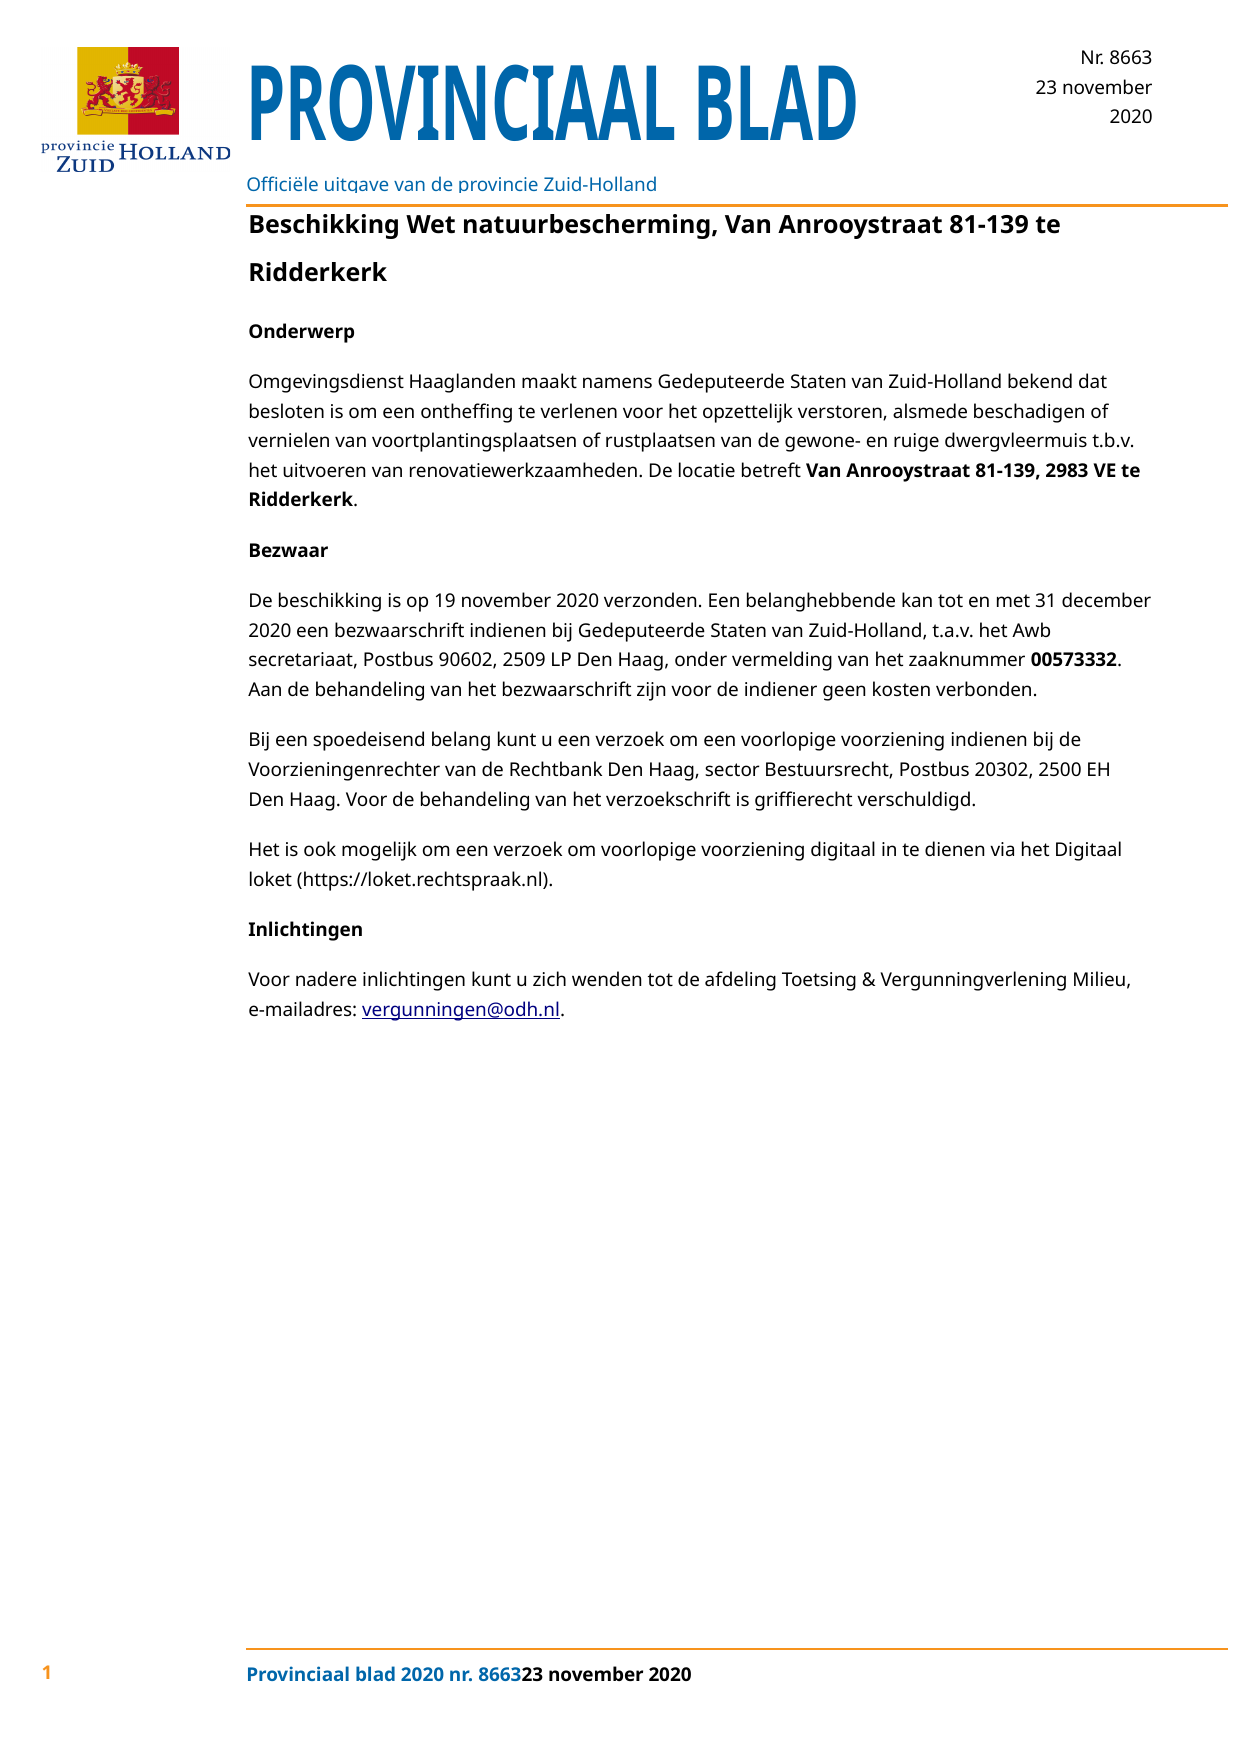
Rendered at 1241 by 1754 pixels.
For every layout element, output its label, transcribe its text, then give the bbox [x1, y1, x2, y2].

text Omgevingsdienst Haaglanden maakt namens Gedeputeerde Staten van Zuid-Holland bekend dat besloten is om een ontheffing te verlenen voor het opzettelijk verstoren, alsmede beschadigen of vernielen van voortplantingsplaatsen of rustplaatsen van de gewone- en ruige dwergvleermuis t.b.v. het uitvoeren van renovatiewerkzaamheden. De locatie betreft Van Anrooystraat 81-139, 2983 VE te Ridderkerk. [248, 368, 1152, 512]
text Beschikking Wet natuurbescherming, Van Anrooystraat 81-139 te Ridderkerk [248, 207, 1152, 288]
text Voor nadere inlichtingen kunt u zich wenden tot de afdeling Toetsing & Vergunningverlening Milieu, e-mailadres: vergunningen@odh.nl. [248, 967, 1152, 1022]
text Inlichtingen [248, 916, 1152, 942]
text Het is ook mogelijk om een verzoek om voorlopige voorziening digitaal in te dienen via het Digitaal loket (https://loket.rechtspraak.nl). [248, 836, 1152, 892]
text De beschikking is op 19 november 2020 verzonden. Een belanghebbende kan tot en met 31 december 2020 een bezwaarschrift indienen bij Gedeputeerde Staten van Zuid-Holland, t.a.v. het Awb secretariaat, Postbus 90602, 2509 LP Den Haag, onder vermelding van het zaaknummer 00573332. Aan de behandeling van het bezwaarschrift zijn voor de indiener geen kosten verbonden. [248, 587, 1152, 702]
picture [41, 47, 231, 172]
text Onderwerp [248, 318, 1152, 344]
text Bij een spoedeisend belang kunt u een verzoek om een voorlopige voorziening indienen bij de Voorzieningenrechter van de Rechtbank Den Haag, sector Bestuursrecht, Postbus 20302, 2500 EH Den Haag. Voor de behandeling van het verzoekschrift is griffierecht verschuldigd. [248, 727, 1152, 812]
text Bezwaar [248, 537, 1152, 563]
